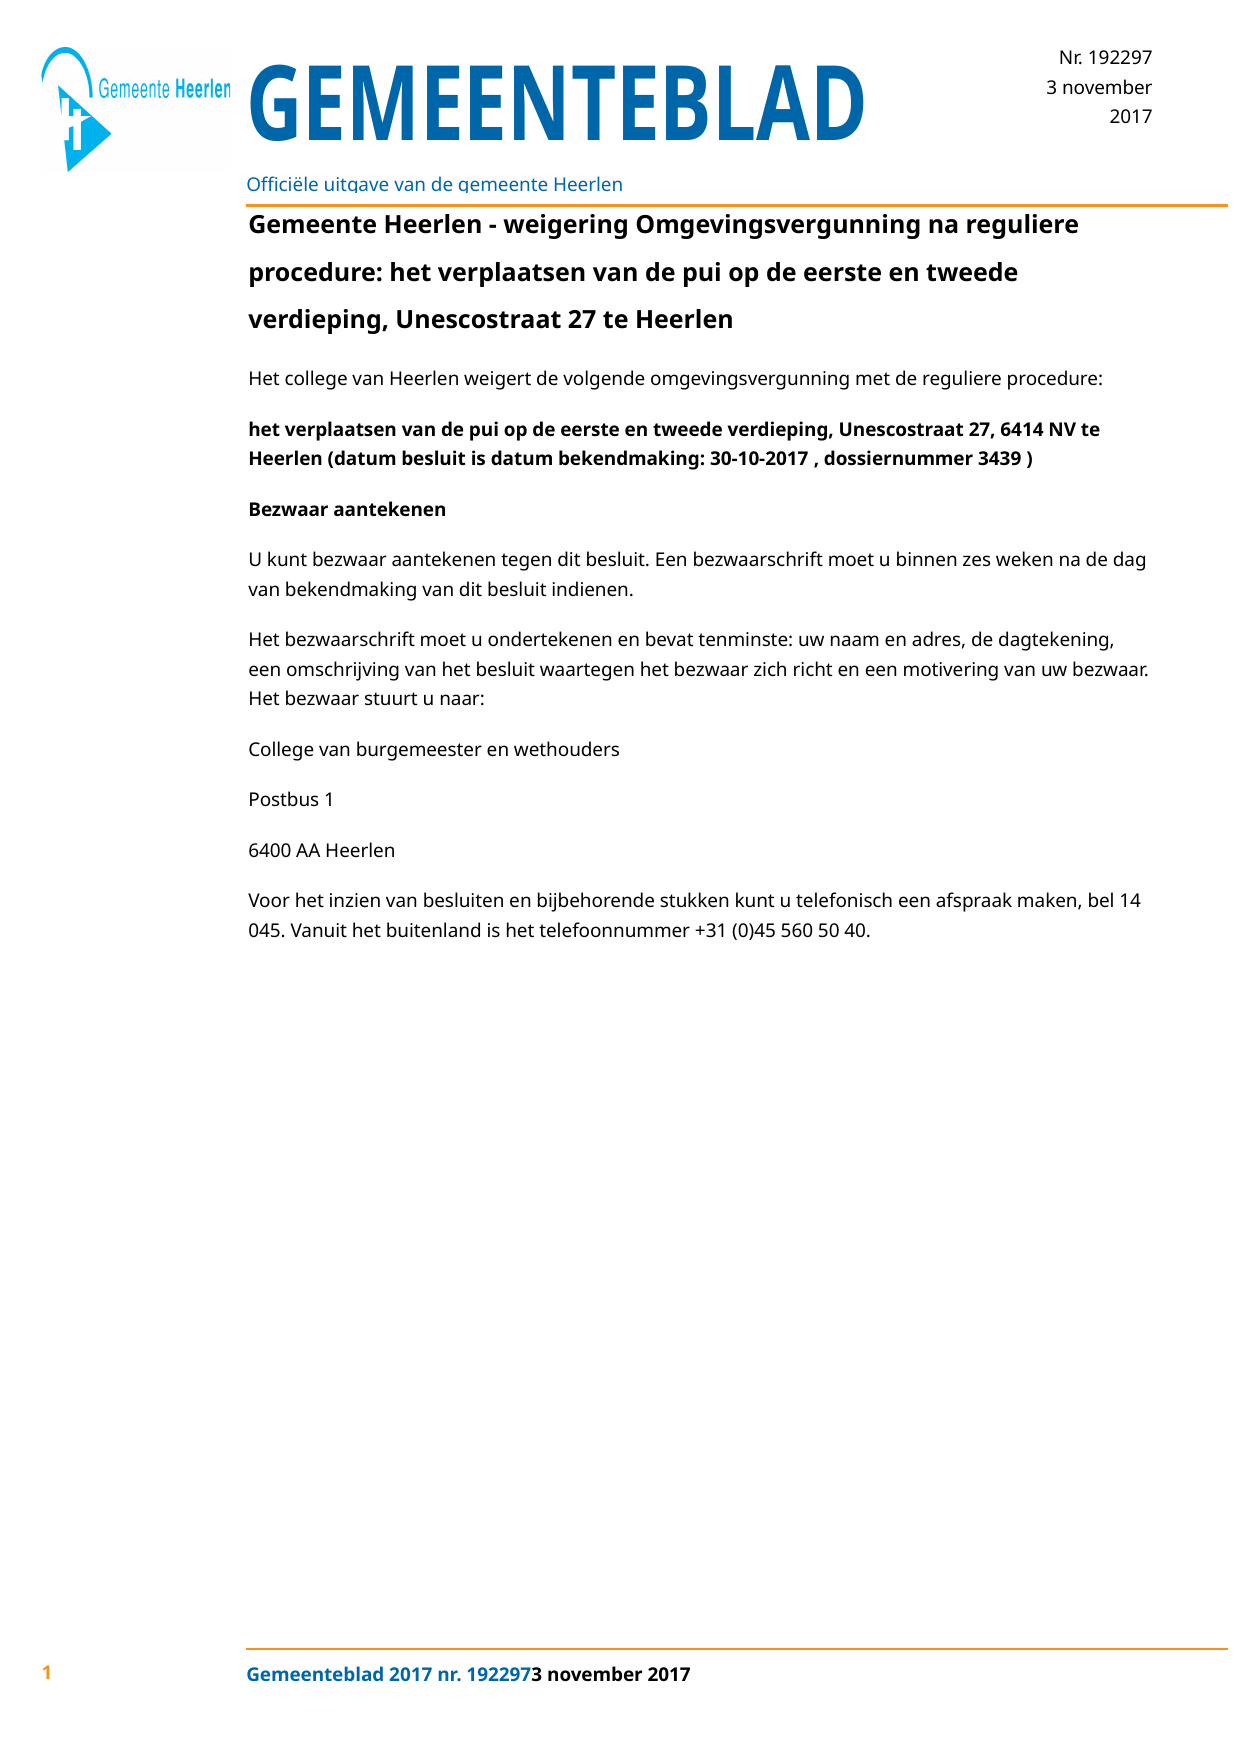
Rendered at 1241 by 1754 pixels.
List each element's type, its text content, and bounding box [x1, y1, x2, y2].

picture [41, 47, 58, 70]
picture [41, 47, 231, 172]
text Het bezwaarschrift moet u ondertekenen en bevat tenminste: uw naam en adres, de dagtekening, een omschrijving van het besluit waartegen het bezwaar zich richt en een motivering van uw bezwaar. Het bezwaar stuurt u naar: [248, 626, 1152, 711]
text Het college van Heerlen weigert de volgende omgevingsvergunning met de reguliere procedure: [248, 366, 1152, 391]
text U kunt bezwaar aantekenen tegen dit besluit. Een bezwaarschrift moet u binnen zes weken na de dag van bekendmaking van dit besluit indienen. [248, 546, 1152, 602]
text Gemeente Heerlen - weigering Omgevingsvergunning na reguliere procedure: het verplaatsen van de pui op de eerste en tweede verdieping, Unescostraat 27 te Heerlen [248, 207, 1152, 336]
text het verplaatsen van de pui op de eerste en tweede verdieping, Unescostraat 27, 6414 NV te Heerlen (datum besluit is datum bekendmaking: 30-10-2017 , dossiernummer 3439 ) [248, 416, 1152, 471]
text College van burgemeester en wethouders [248, 736, 1152, 762]
text Bezwaar aantekenen [248, 496, 1152, 522]
text Postbus 1 [248, 786, 1152, 812]
text Voor het inzien van besluiten en bijbehorende stukken kunt u telefonisch een afspraak maken, bel 14 045. Vanuit het buitenland is het telefoonnummer +31 (0)45 560 50 40. [248, 887, 1152, 942]
text 6400 AA Heerlen [248, 837, 1152, 862]
